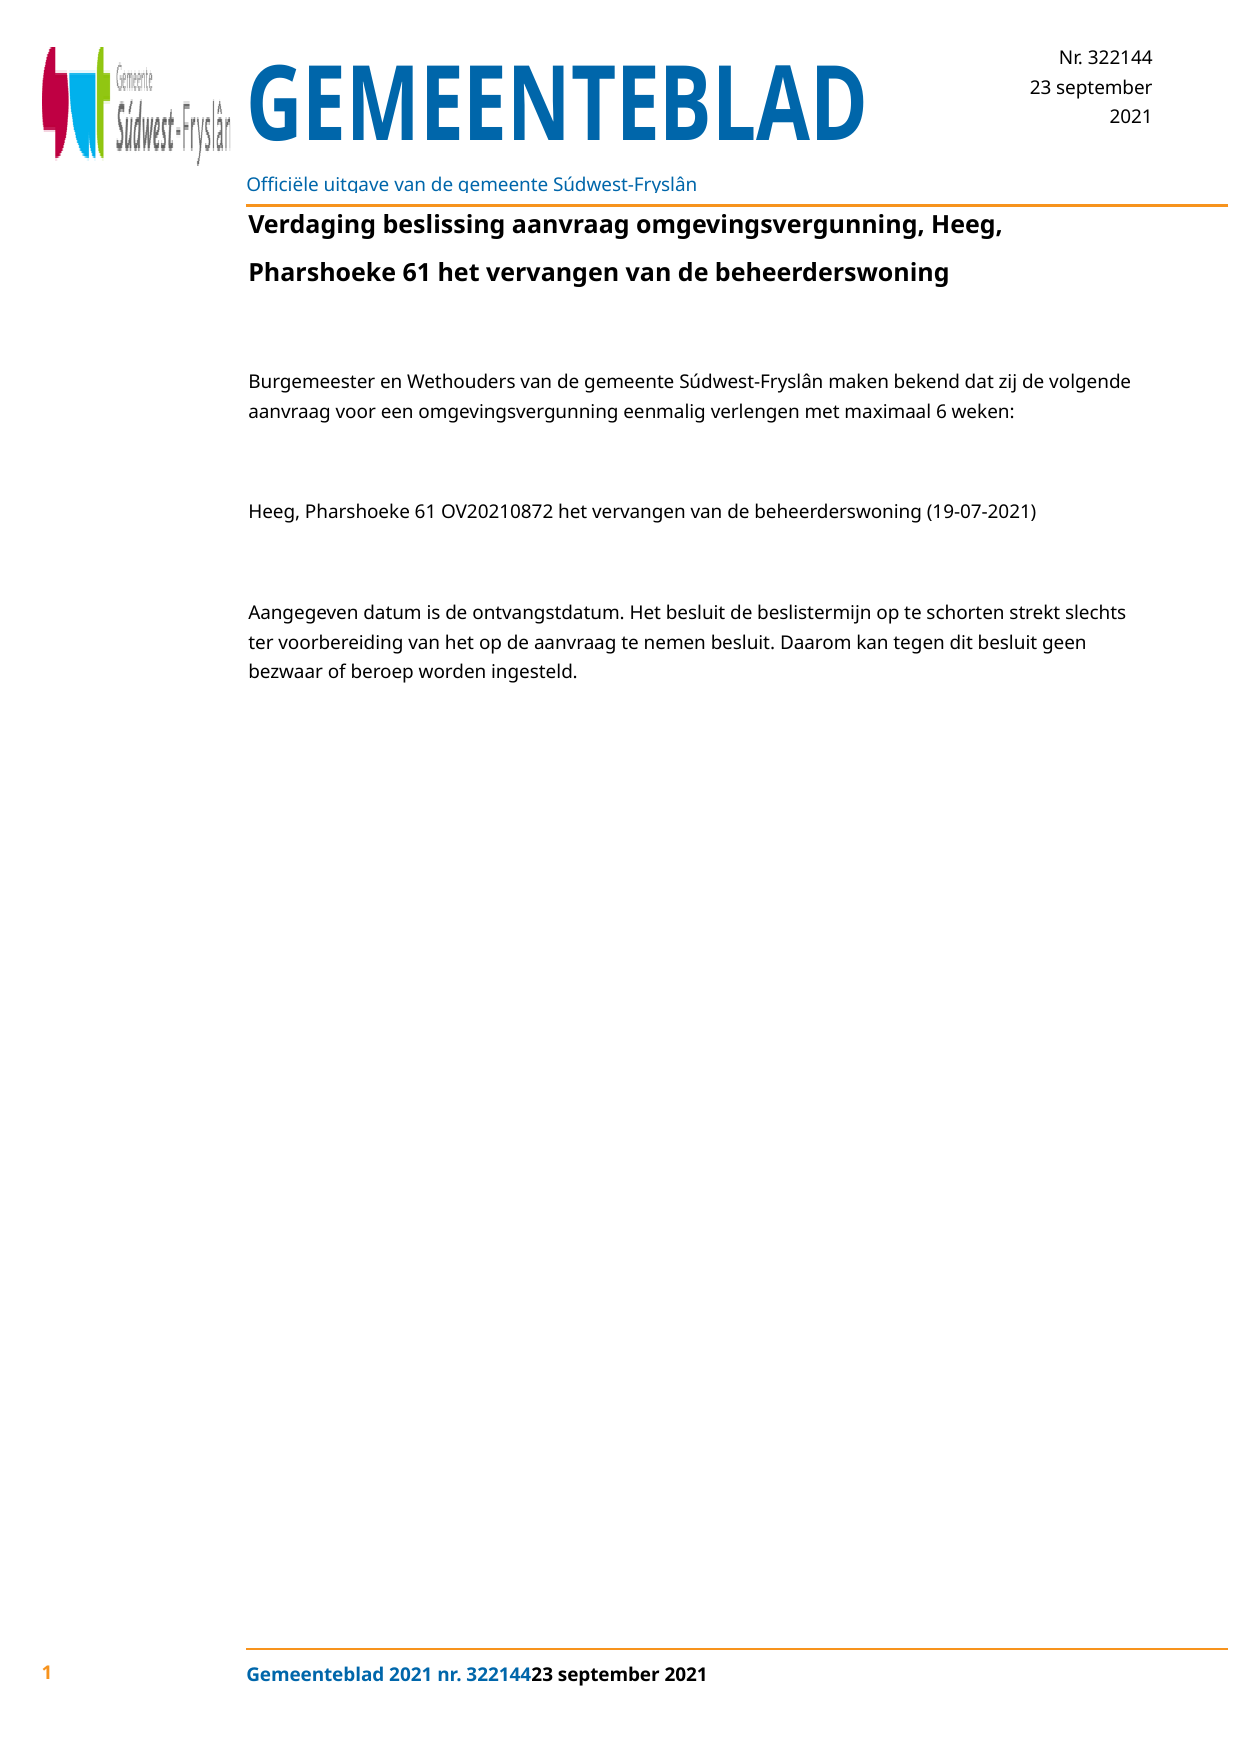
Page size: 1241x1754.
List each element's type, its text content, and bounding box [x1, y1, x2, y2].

text Aangegeven datum is de ontvangstdatum. Het besluit de beslistermijn op te schorten strekt slechts ter voorbereiding van het op de aanvraag te nemen besluit. Daarom kan tegen dit besluit geen bezwaar of beroep worden ingesteld. [248, 599, 1152, 684]
text Burgemeester en Wethouders van de gemeente Súdwest-Fryslân maken bekend dat zij de volgende aanvraag voor een omgevingsvergunning eenmalig verlengen met maximaal 6 weken: [248, 368, 1152, 424]
text Heeg, Pharshoeke 61 OV20210872 het vervangen van de beheerderswoning (19-07-2021) [248, 499, 1152, 524]
text Verdaging beslissing aanvraag omgevingsvergunning, Heeg, Pharshoeke 61 het vervangen van de beheerderswoning [248, 207, 1152, 288]
picture [41, 47, 231, 172]
